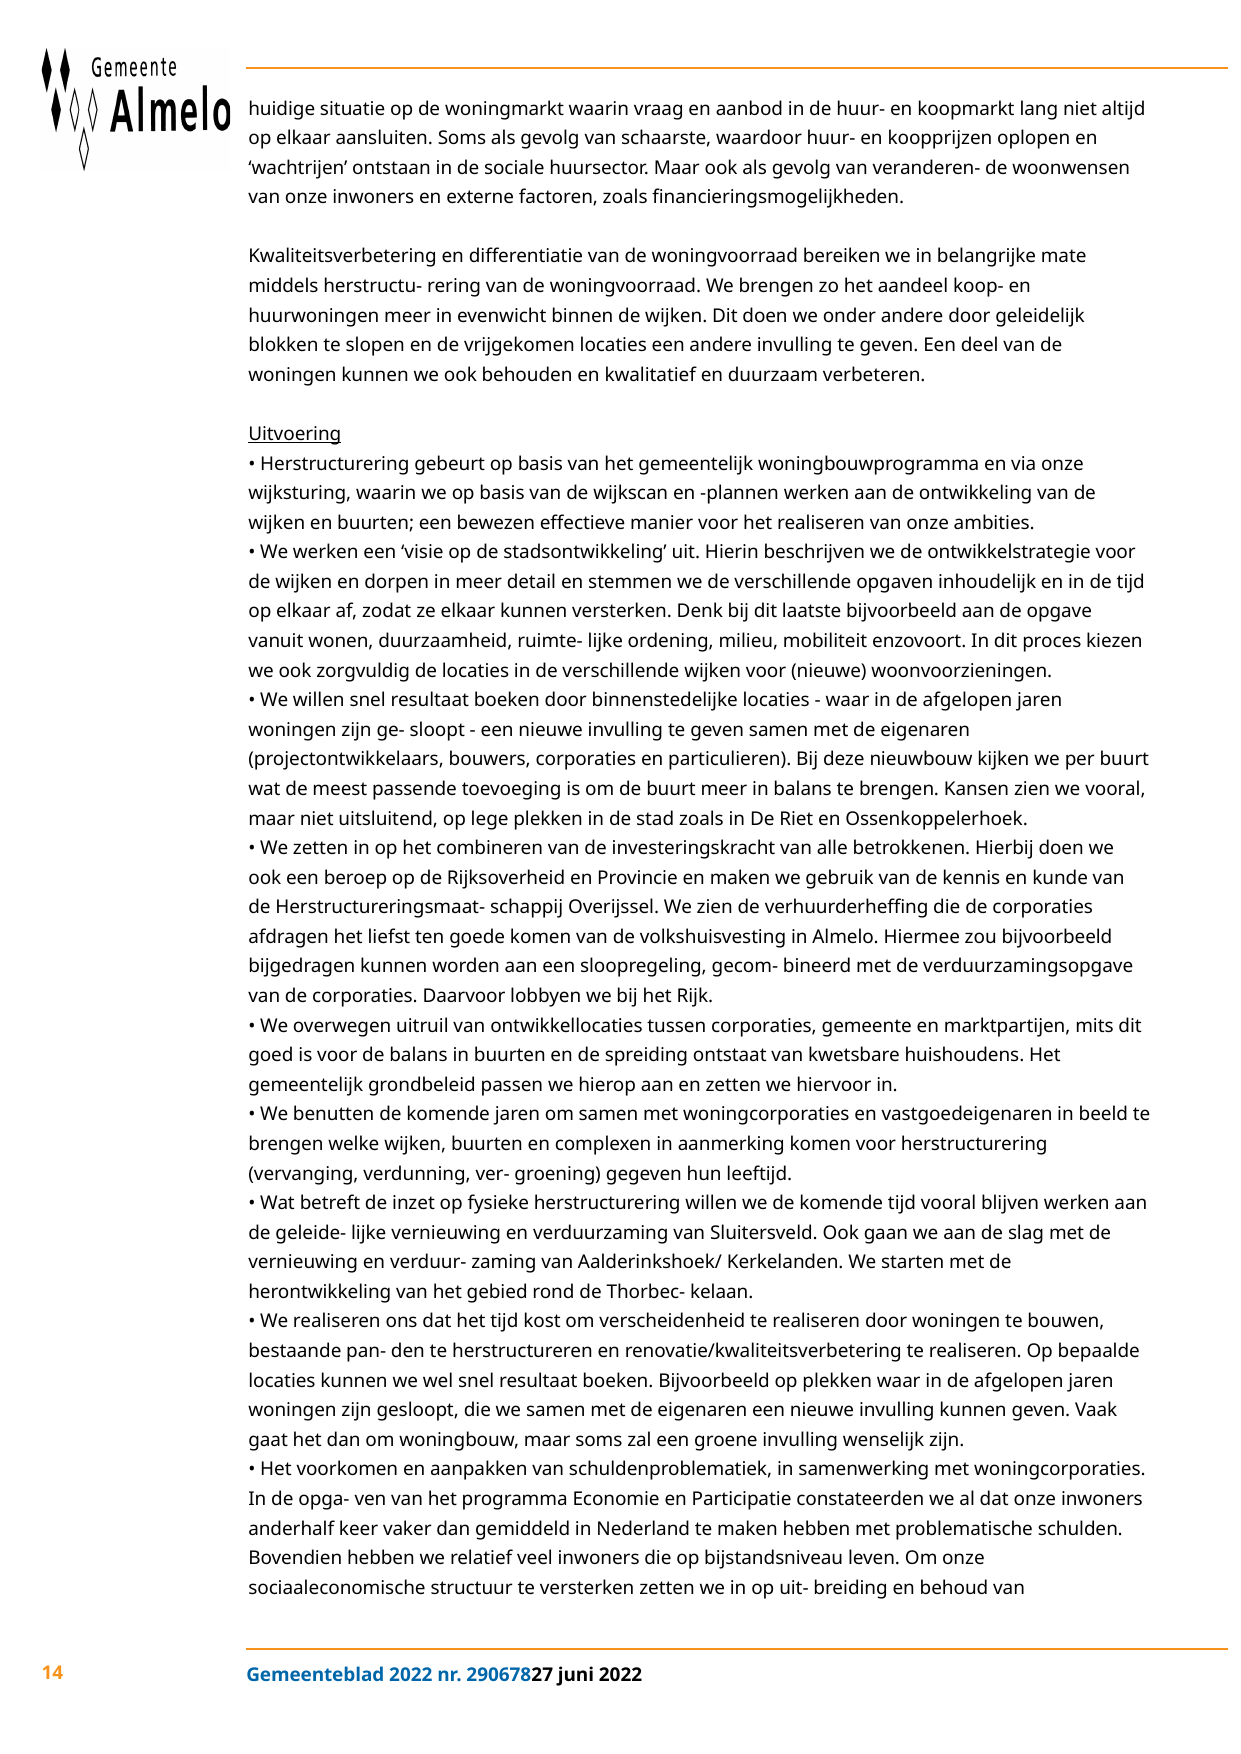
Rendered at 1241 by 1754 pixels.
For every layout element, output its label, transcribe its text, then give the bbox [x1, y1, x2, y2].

text • We benutten de komende jaren om samen met woningcorporaties en vastgoedeigenaren in beeld te brengen welke wijken, buurten en complexen in aanmerking komen voor herstructurering (vervanging, verdunning, ver- groening) gegeven hun leeftijd. [248, 1101, 1152, 1186]
text Uitvoering [248, 420, 1152, 446]
picture [41, 47, 231, 172]
text • We werken een ‘visie op de stadsontwikkeling’ uit. Hierin beschrijven we de ontwikkelstrategie voor de wijken en dorpen in meer detail en stemmen we de verschillende opgaven inhoudelijk en in de tijd op elkaar af, zodat ze elkaar kunnen versterken. Denk bij dit laatste bijvoorbeeld aan de opgave vanuit wonen, duurzaamheid, ruimte- lijke ordening, milieu, mobiliteit enzovoort. In dit proces kiezen we ook zorgvuldig de locaties in de verschillende wijken voor (nieuwe) woonvoorzieningen. [248, 538, 1152, 683]
text • Wat betreft de inzet op fysieke herstructurering willen we de komende tijd vooral blijven werken aan de geleide- lijke vernieuwing en verduurzaming van Sluitersveld. Ook gaan we aan de slag met de vernieuwing en verduur- zaming van Aalderinkshoek/ Kerkelanden. We starten met de herontwikkeling van het gebied rond de Thorbec- kelaan. [248, 1189, 1152, 1304]
text • We willen snel resultaat boeken door binnenstedelijke locaties - waar in de afgelopen jaren woningen zijn ge- sloopt - een nieuwe invulling te geven samen met de eigenaren (projectontwikkelaars, bouwers, corporaties en particulieren). Bij deze nieuwbouw kijken we per buurt wat de meest passende toevoeging is om de buurt meer in balans te brengen. Kansen zien we vooral, maar niet uitsluitend, op lege plekken in de stad zoals in De Riet en Ossenkoppelerhoek. [248, 686, 1152, 831]
text • We overwegen uitruil van ontwikkellocaties tussen corporaties, gemeente en marktpartijen, mits dit goed is voor de balans in buurten en de spreiding ontstaat van kwetsbare huishoudens. Het gemeentelijk grondbeleid passen we hierop aan en zetten we hiervoor in. [248, 1012, 1152, 1097]
text • We realiseren ons dat het tijd kost om verscheidenheid te realiseren door woningen te bouwen, bestaande pan- den te herstructureren en renovatie/kwaliteitsverbetering te realiseren. Op bepaalde locaties kunnen we wel snel resultaat boeken. Bijvoorbeeld op plekken waar in de afgelopen jaren woningen zijn gesloopt, die we samen met de eigenaren een nieuwe invulling kunnen geven. Vaak gaat het dan om woningbouw, maar soms zal een groene invulling wenselijk zijn. [248, 1308, 1152, 1452]
text huidige situatie op de woningmarkt waarin vraag en aanbod in de huur- en koopmarkt lang niet altijd op elkaar aansluiten. Soms als gevolg van schaarste, waardoor huur- en koopprijzen oplopen en ‘wachtrijen’ ontstaan in de sociale huursector. Maar ook als gevolg van veranderen- de woonwensen van onze inwoners en externe factoren, zoals financieringsmogelijkheden. [248, 95, 1152, 209]
text • Herstructurering gebeurt op basis van het gemeentelijk woningbouwprogramma en via onze wijksturing, waarin we op basis van de wijkscan en -plannen werken aan de ontwikkeling van de wijken en buurten; een bewezen effectieve manier voor het realiseren van onze ambities. [248, 450, 1152, 535]
text Kwaliteitsverbetering en differentiatie van de woningvoorraad bereiken we in belangrijke mate middels herstructu- rering van de woningvoorraad. We brengen zo het aandeel koop- en huurwoningen meer in evenwicht binnen de wijken. Dit doen we onder andere door geleidelijk blokken te slopen en de vrijgekomen locaties een andere invulling te geven. Een deel van de woningen kunnen we ook behouden en kwalitatief en duurzaam verbeteren. [248, 243, 1152, 387]
text • We zetten in op het combineren van de investeringskracht van alle betrokkenen. Hierbij doen we ook een beroep op de Rijksoverheid en Provincie en maken we gebruik van de kennis en kunde van de Herstructureringsmaat- schappij Overijssel. We zien de verhuurderheffing die de corporaties afdragen het liefst ten goede komen van de volkshuisvesting in Almelo. Hiermee zou bijvoorbeeld bijgedragen kunnen worden aan een sloopregeling, gecom- bineerd met de verduurzamingsopgave van de corporaties. Daarvoor lobbyen we bij het Rijk. [248, 834, 1152, 1008]
text • Het voorkomen en aanpakken van schuldenproblematiek, in samenwerking met woningcorporaties. In de opga- ven van het programma Economie en Participatie constateerden we al dat onze inwoners anderhalf keer vaker dan gemiddeld in Nederland te maken hebben met problematische schulden. Bovendien hebben we relatief veel inwoners die op bijstandsniveau leven. Om onze sociaaleconomische structuur te versterken zetten we in op uit- breiding en behoud van [248, 1456, 1152, 1600]
